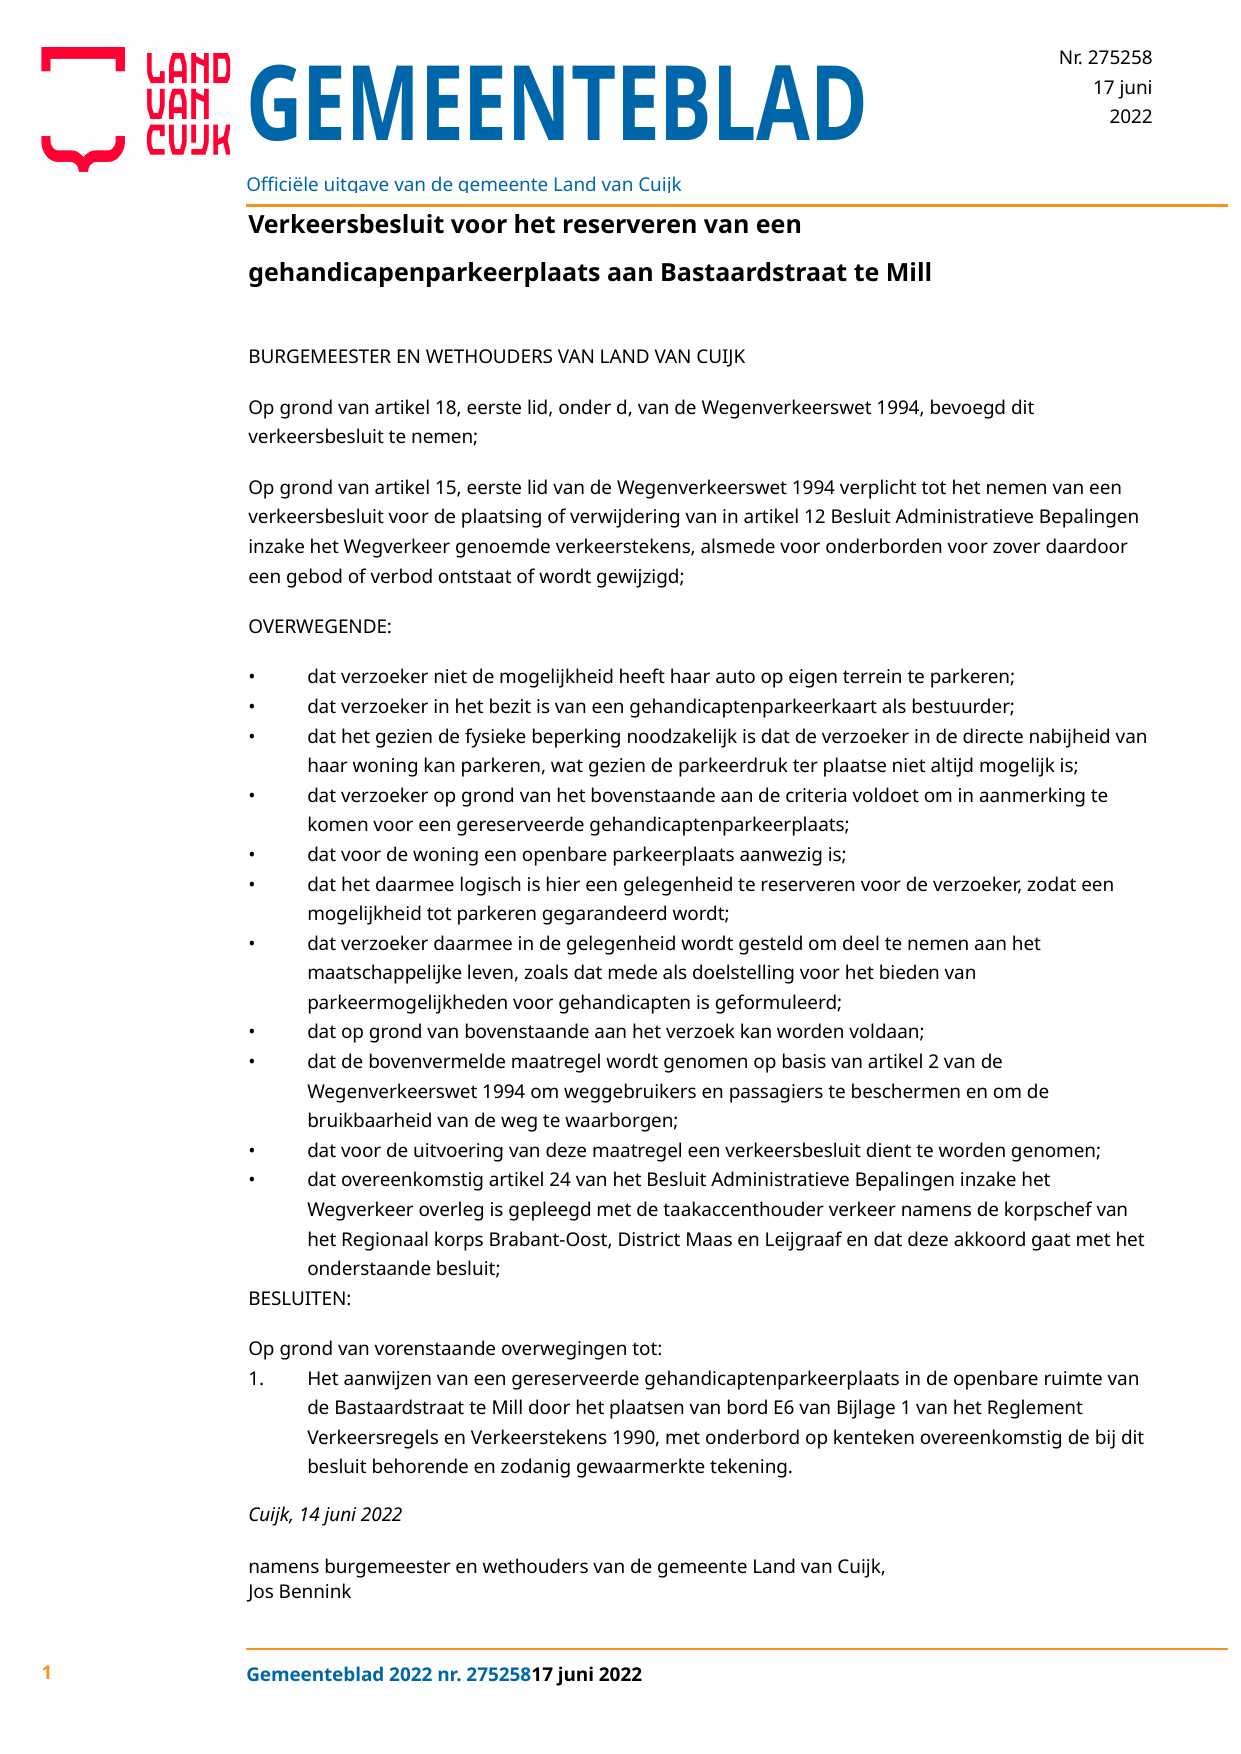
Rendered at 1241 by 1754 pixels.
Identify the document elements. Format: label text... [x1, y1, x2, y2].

text Op grond van artikel 18, eerste lid, onder d, van de Wegenverkeerswet 1994, bevoegd dit verkeersbesluit te nemen; [248, 394, 1152, 449]
list dat verzoeker op grond van het bovenstaande aan de criteria voldoet om in aanmerking te komen voor een gereserveerde gehandicaptenparkeerplaats; [248, 782, 1152, 837]
list dat voor de woning een openbare parkeerplaats aanwezig is; [248, 841, 1152, 867]
list dat verzoeker daarmee in de gelegenheid wordt gesteld om deel te nemen aan het maatschappelijke leven, zoals dat mede als doelstelling voor het bieden van parkeermogelijkheden voor gehandicapten is geformuleerd; [248, 930, 1152, 1015]
list dat de bovenvermelde maatregel wordt genomen op basis van artikel 2 van de Wegenverkeerswet 1994 om weggebruikers en passagiers te beschermen en om de bruikbaarheid van de weg te waarborgen; [248, 1048, 1152, 1133]
text Op grond van artikel 15, eerste lid van de Wegenverkeerswet 1994 verplicht tot het nemen van een verkeersbesluit voor de plaatsing of verwijdering van in artikel 12 Besluit Administratieve Bepalingen inzake het Wegverkeer genoemde verkeerstekens, alsmede voor onderborden voor zover daardoor een gebod of verbod ontstaat of wordt gewijzigd; [248, 474, 1152, 588]
list dat op grond van bovenstaande aan het verzoek kan worden voldaan; [248, 1019, 1152, 1044]
list dat het daarmee logisch is hier een gelegenheid te reserveren voor de verzoeker, zodat een mogelijkheid tot parkeren gegarandeerd wordt; [248, 871, 1152, 926]
text Verkeersbesluit voor het reserveren van een gehandicapenparkeerplaats aan Bastaardstraat te Mill [248, 207, 1152, 288]
picture [41, 47, 231, 172]
text Jos Bennink [248, 1579, 1152, 1604]
list dat overeenkomstig artikel 24 van het Besluit Administratieve Bepalingen inzake het Wegverkeer overleg is gepleegd met de taakaccenthouder verkeer namens de korpschef van het Regionaal korps Brabant-Oost, District Maas en Leijgraaf en dat deze akkoord gaat met het onderstaande besluit; [248, 1167, 1152, 1281]
text Cuijk, 14 juni 2022 [248, 1501, 1152, 1527]
text BESLUITEN: [248, 1285, 1152, 1311]
list dat verzoeker in het bezit is van een gehandicaptenparkeerkaart als bestuurder; [248, 693, 1152, 719]
text Op grond van vorenstaande overwegingen tot: [248, 1335, 1152, 1361]
list dat verzoeker niet de mogelijkheid heeft haar auto op eigen terrein te parkeren; [248, 664, 1152, 689]
text OVERWEGENDE: [248, 613, 1152, 639]
text BURGEMEESTER EN WETHOUDERS VAN LAND VAN CUIJK [248, 344, 1152, 369]
list dat het gezien de fysieke beperking noodzakelijk is dat de verzoeker in de directe nabijheid van haar woning kan parkeren, wat gezien de parkeerdruk ter plaatse niet altijd mogelijk is; [248, 723, 1152, 778]
list Het aanwijzen van een gereserveerde gehandicaptenparkeerplaats in de openbare ruimte van de Bastaardstraat te Mill door het plaatsen van bord E6 van Bijlage 1 van het Reglement Verkeersregels en Verkeerstekens 1990, met onderbord op kenteken overeenkomstig de bij dit besluit behorende en zodanig gewaarmerkte tekening. [248, 1365, 1152, 1479]
text namens burgemeester en wethouders van de gemeente Land van Cuijk, [248, 1553, 1152, 1579]
list dat voor de uitvoering van deze maatregel een verkeersbesluit dient te worden genomen; [248, 1137, 1152, 1163]
